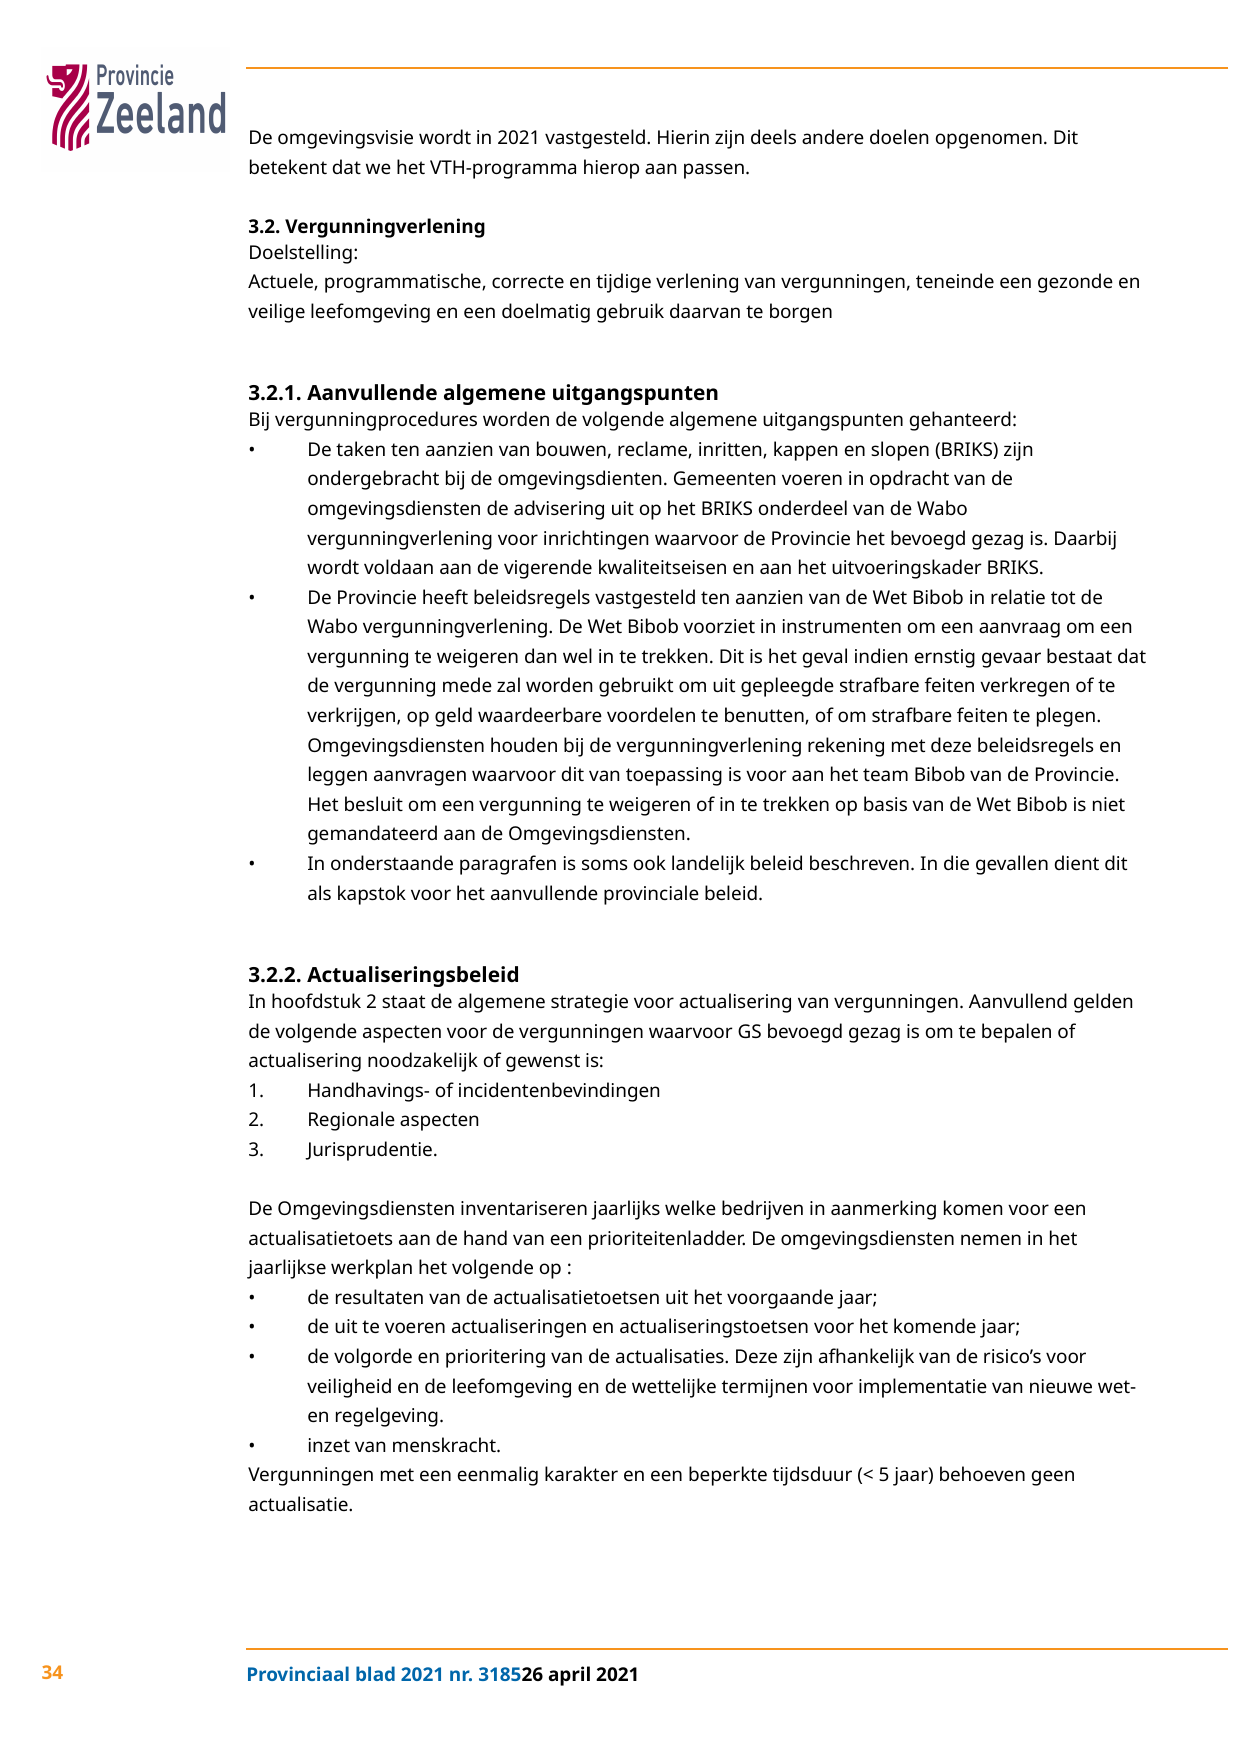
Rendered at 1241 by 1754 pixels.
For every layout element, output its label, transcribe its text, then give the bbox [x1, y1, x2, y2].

text Vergunningen met een eenmalig karakter en een beperkte tijdsduur (< 5 jaar) behoeven geen actualisatie. [248, 1462, 1152, 1517]
text Actuele, programmatische, correcte en tijdige verlening van vergunningen, teneinde een gezonde en veilige leefomgeving en een doelmatig gebruik daarvan te borgen [248, 268, 1152, 324]
text 3.2. Vergunningverlening [248, 213, 1152, 239]
text 3.2.1. Aanvullende algemene uitgangspunten [248, 378, 1152, 406]
text Bij vergunningprocedures worden de volgende algemene uitgangspunten gehanteerd: [248, 406, 1152, 432]
list de uit te voeren actualiseringen en actualiseringstoetsen voor het komende jaar; [248, 1314, 1152, 1339]
list In onderstaande paragrafen is soms ook landelijk beleid beschreven. In die gevallen dient dit als kapstok voor het aanvullende provinciale beleid. [248, 850, 1152, 906]
text 3.2.2. Actualiseringsbeleid [248, 960, 1152, 988]
list De Provincie heeft beleidsregels vastgesteld ten aanzien van de Wet Bibob in relatie tot de Wabo vergunningverlening. De Wet Bibob voorziet in instrumenten om een aanvraag om een vergunning te weigeren dan wel in te trekken. Dit is het geval indien ernstig gevaar bestaat dat de vergunning mede zal worden gebruikt om uit gepleegde strafbare feiten verkregen of te verkrijgen, op geld waardeerbare voordelen te benutten, of om strafbare feiten te plegen. Omgevingsdiensten houden bij de vergunningverlening rekening met deze beleidsregels en leggen aanvragen waarvoor dit van toepassing is voor aan het team Bibob van de Provincie. Het besluit om een vergunning te weigeren of in te trekken op basis van de Wet Bibob is niet gemandateerd aan de Omgevingsdiensten. [248, 584, 1152, 846]
list Regionale aspecten [248, 1107, 1152, 1132]
text In hoofdstuk 2 staat de algemene strategie voor actualisering van vergunningen. Aanvullend gelden de volgende aspecten voor de vergunningen waarvoor GS bevoegd gezag is om te bepalen of actualisering noodzakelijk of gewenst is: [248, 988, 1152, 1073]
list Jurisprudentie. [248, 1136, 1152, 1162]
list De taken ten aanzien van bouwen, reclame, inritten, kappen en slopen (BRIKS) zijn ondergebracht bij de omgevingsdienten. Gemeenten voeren in opdracht van de omgevingsdiensten de advisering uit op het BRIKS onderdeel van de Wabo vergunningverlening voor inrichtingen waarvoor de Provincie het bevoegd gezag is. Daarbij wordt voldaan aan de vigerende kwaliteitseisen en aan het uitvoeringskader BRIKS. [248, 436, 1152, 580]
text De omgevingsvisie wordt in 2021 vastgesteld. Hierin zijn deels andere doelen opgenomen. Dit betekent dat we het VTH-programma hierop aan passen. [248, 124, 1152, 180]
list Handhavings- of incidentenbevindingen [248, 1077, 1152, 1103]
text De Omgevingsdiensten inventariseren jaarlijks welke bedrijven in aanmerking komen voor een actualisatietoets aan de hand van een prioriteitenladder. De omgevingsdiensten nemen in het jaarlijkse werkplan het volgende op : [248, 1195, 1152, 1280]
list inzet van menskracht. [248, 1432, 1152, 1458]
list de resultaten van de actualisatietoetsen uit het voorgaande jaar; [248, 1284, 1152, 1310]
picture [41, 47, 231, 172]
text Doelstelling: [248, 239, 1152, 264]
list de volgorde en prioritering van de actualisaties. Deze zijn afhankelijk van de risico’s voor veiligheid en de leefomgeving en de wettelijke termijnen voor implementatie van nieuwe wet- en regelgeving. [248, 1343, 1152, 1428]
